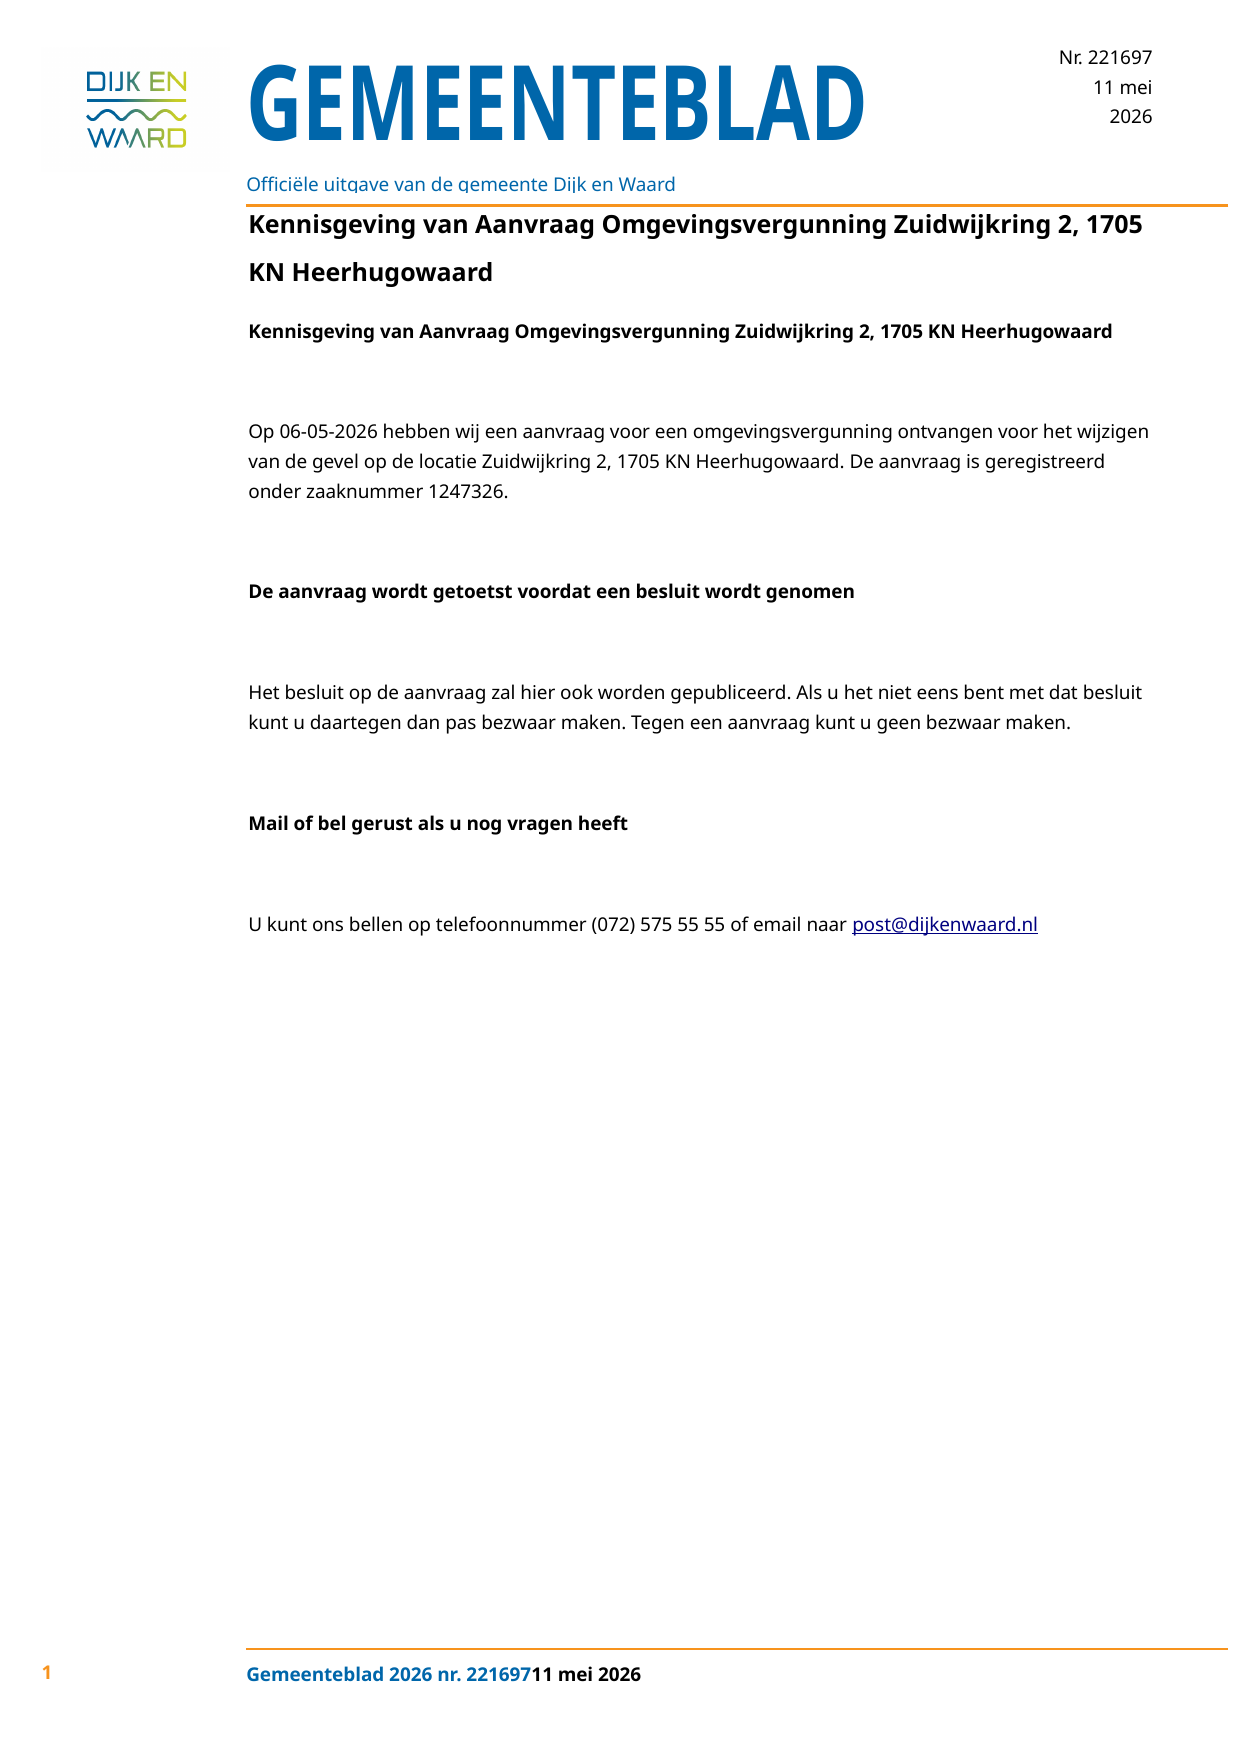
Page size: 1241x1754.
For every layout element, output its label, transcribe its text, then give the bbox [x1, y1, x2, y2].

text Op 06-05-2026 hebben wij een aanvraag voor een omgevingsvergunning ontvangen voor het wijzigen van de gevel op de locatie Zuidwijkring 2, 1705 KN Heerhugowaard. De aanvraag is geregistreerd onder zaaknummer 1247326. [248, 419, 1152, 504]
text Kennisgeving van Aanvraag Omgevingsvergunning Zuidwijkring 2, 1705 KN Heerhugowaard [248, 207, 1152, 288]
picture [41, 47, 231, 172]
text De aanvraag wordt getoetst voordat een besluit wordt genomen [248, 579, 1152, 604]
text Mail of bel gerust als u nog vragen heeft [248, 810, 1152, 836]
text Kennisgeving van Aanvraag Omgevingsvergunning Zuidwijkring 2, 1705 KN Heerhugowaard [248, 318, 1152, 344]
text Het besluit op de aanvraag zal hier ook worden gepubliceerd. Als u het niet eens bent met dat besluit kunt u daartegen dan pas bezwaar maken. Tegen een aanvraag kunt u geen bezwaar maken. [248, 679, 1152, 735]
text U kunt ons bellen op telefoonnummer (072) 575 55 55 of email naar post@dijkenwaard.nl [248, 911, 1152, 937]
